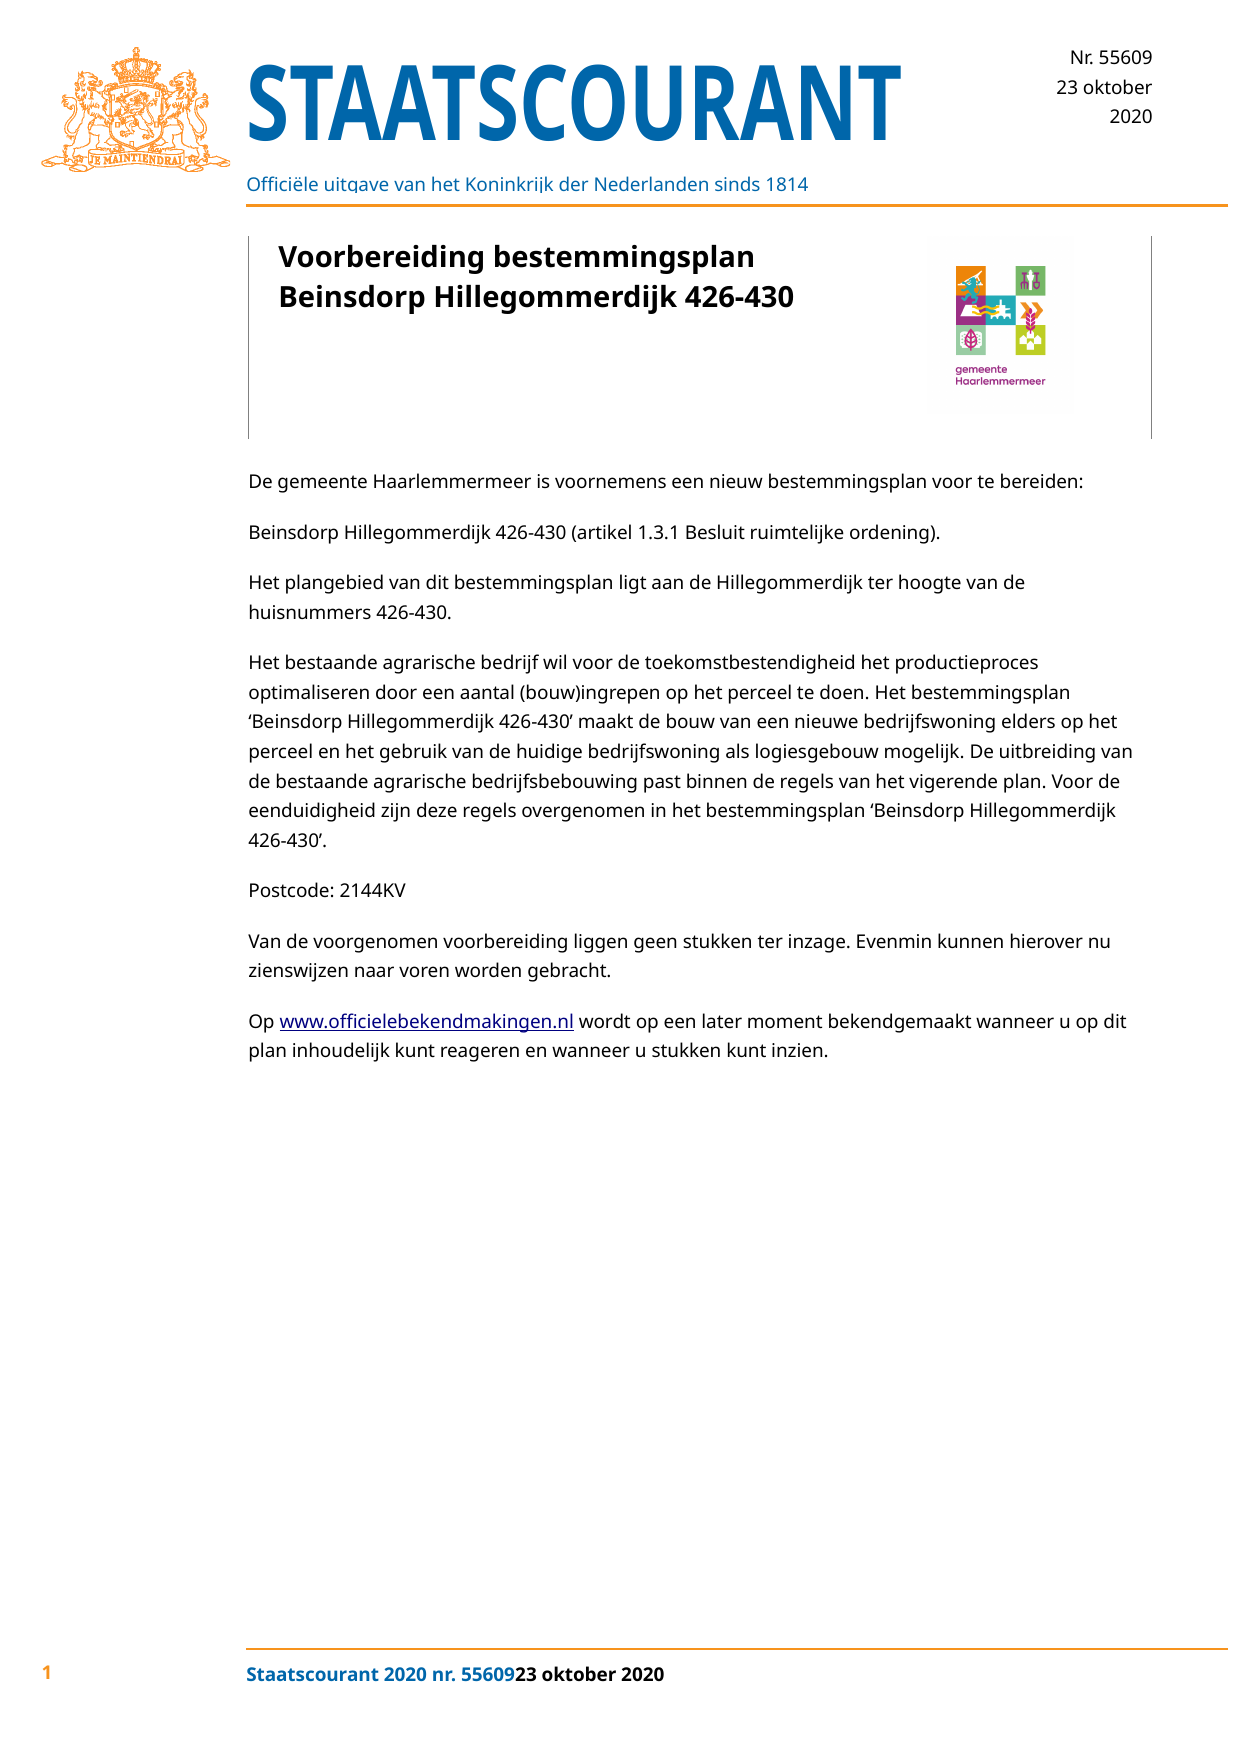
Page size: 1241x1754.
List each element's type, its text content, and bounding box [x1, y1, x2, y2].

text De gemeente Haarlemmermeer is voornemens een nieuw bestemmingsplan voor te bereiden: [248, 469, 1152, 494]
table_header [850, 236, 926, 413]
picture [41, 47, 231, 172]
table_header Voorbereiding bestemmingsplan Beinsdorp Hillegommerdijk 426-430 [249, 236, 850, 439]
text Het plangebied van dit bestemmingsplan ligt aan de Hillegommerdijk ter hoogte van de huisnummers 426-430. [248, 569, 1152, 625]
text Het bestaande agrarische bedrijf wil voor de toekomstbestendigheid het productieproces optimaliseren door een aantal (bouw)ingrepen op het perceel te doen. Het bestemmingsplan ‘Beinsdorp Hillegommerdijk 426-430’ maakt de bouw van een nieuwe bedrijfswoning elders op het perceel en het gebruik van de huidige bedrijfswoning als logiesgebouw mogelijk. De uitbreiding van de bestaande agrarische bedrijfsbebouwing past binnen de regels van het vigerende plan. Voor de eenduidigheid zijn deze regels overgenomen in het bestemmingsplan ‘Beinsdorp Hillegommerdijk 426-430’. [248, 649, 1152, 853]
text Op www.officielebekendmakingen.nl wordt op een later moment bekendgemaakt wanneer u op dit plan inhoudelijk kunt reageren en wanneer u stukken kunt inzien. [248, 1008, 1152, 1063]
text Postcode: 2144KV [248, 877, 1152, 903]
text Van de voorgenomen voorbereiding liggen geen stukken ter inzage. Evenmin kunnen hierover nu zienswijzen naar voren worden gebracht. [248, 928, 1152, 983]
table_header [1075, 236, 1151, 413]
text Beinsdorp Hillegommerdijk 426-430 (artikel 1.3.1 Besluit ruimtelijke ordening). [248, 519, 1152, 545]
picture [926, 236, 1075, 414]
table_header [850, 414, 1151, 439]
